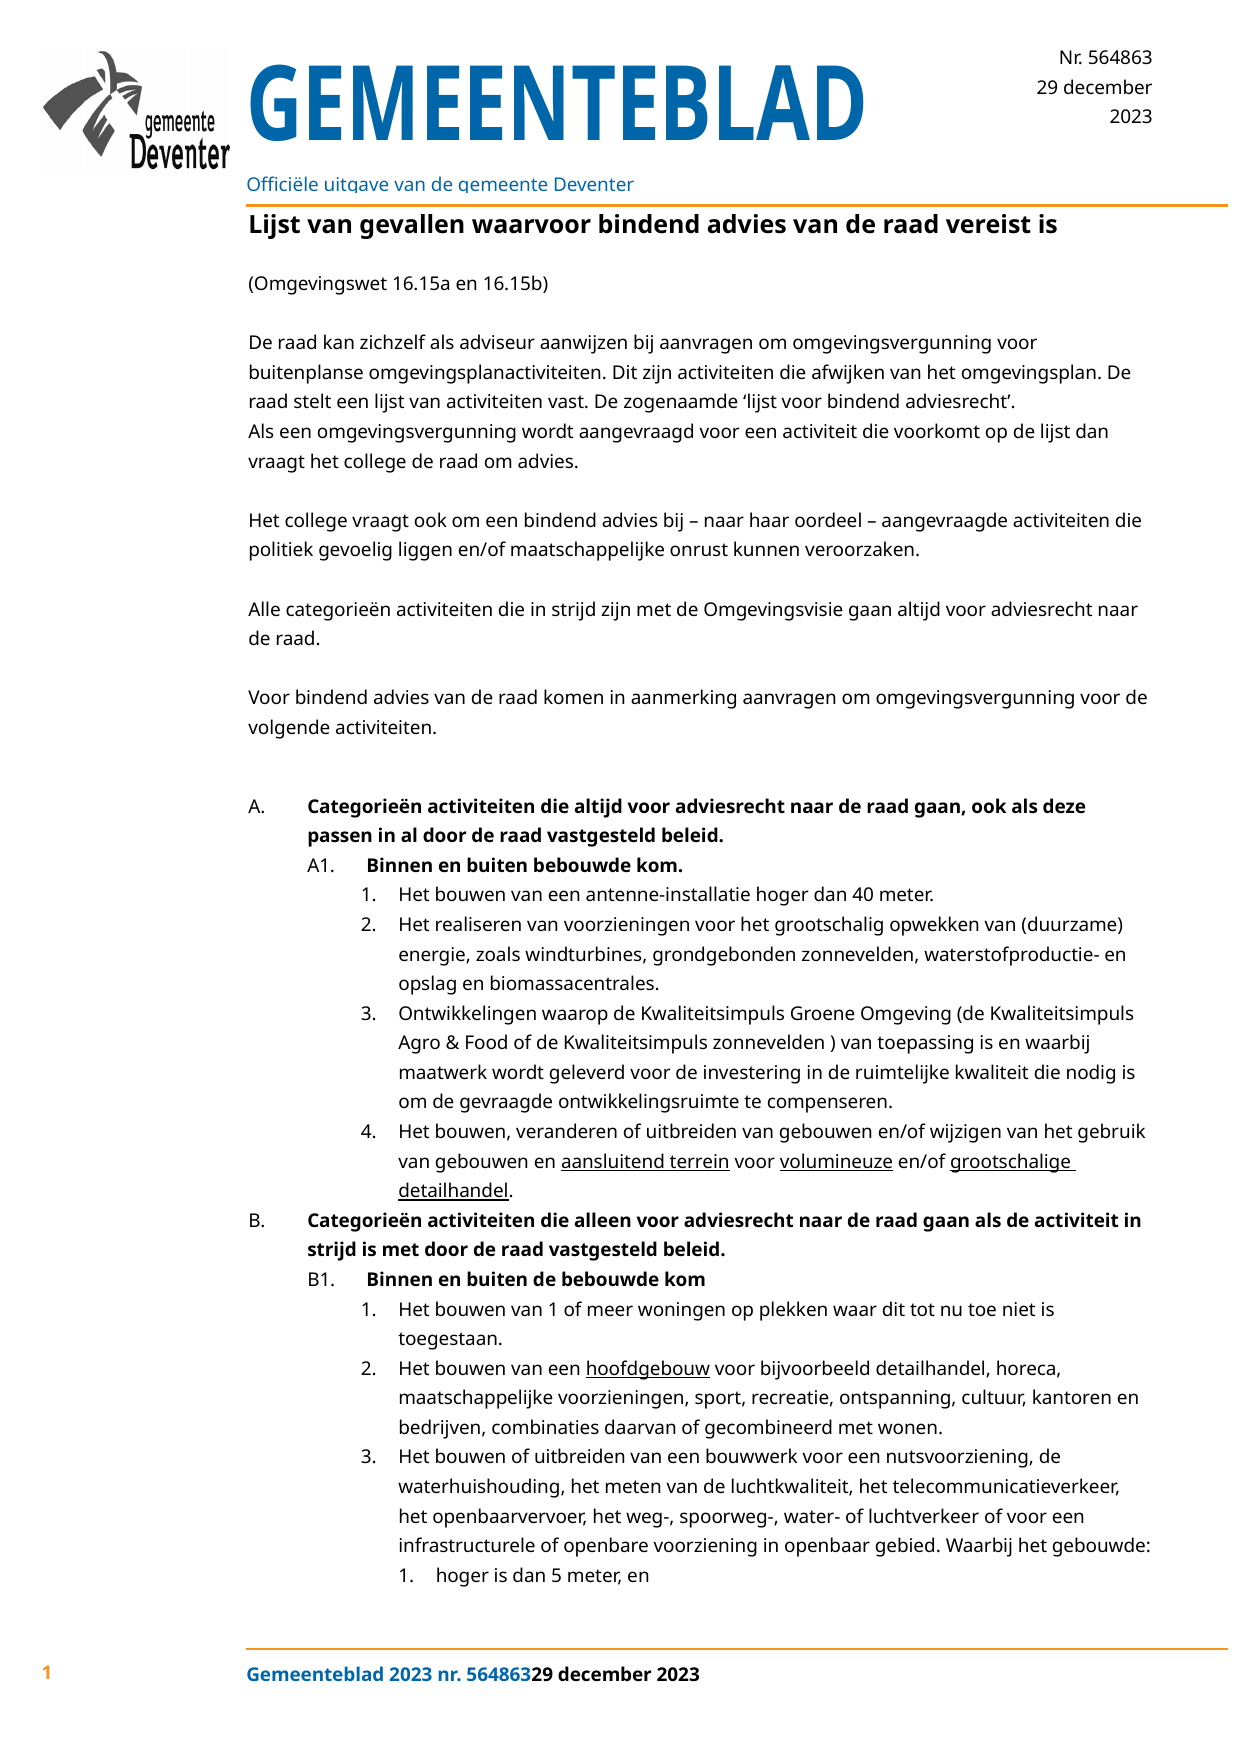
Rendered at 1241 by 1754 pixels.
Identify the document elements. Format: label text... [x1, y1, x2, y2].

list Binnen en buiten de bebouwde kom [307, 1266, 1152, 1292]
text (Omgevingswet 16.15a en 16.15b) [248, 270, 1152, 296]
list Categorieën activiteiten die alleen voor adviesrecht naar de raad gaan als de activiteit in strijd is met door de raad vastgesteld beleid. [248, 1207, 1152, 1262]
text Voor bindend advies van de raad komen in aanmerking aanvragen om omgevingsvergunning voor de volgende activiteiten. [248, 684, 1152, 740]
list Ontwikkelingen waarop de Kwaliteitsimpuls Groene Omgeving (de Kwaliteitsimpuls Agro & Food of de Kwaliteitsimpuls zonnevelden ) van toepassing is en waarbij maatwerk wordt geleverd voor de investering in de ruimtelijke kwaliteit die nodig is om de gevraagde ontwikkelingsruimte te compenseren. [361, 1000, 1152, 1114]
list Het realiseren van voorzieningen voor het grootschalig opwekken van (duurzame) energie, zoals windturbines, grondgebonden zonnevelden, waterstofproductie- en opslag en biomassacentrales. [361, 911, 1152, 996]
list Het bouwen, veranderen of uitbreiden van gebouwen en/of wijzigen van het gebruik van gebouwen en aansluitend terrein voor volumineuze en/of grootschalige detailhandel. [361, 1118, 1152, 1203]
list Het bouwen van een antenne-installatie hoger dan 40 meter. [361, 882, 1152, 907]
text Lijst van gevallen waarvoor bindend advies van de raad vereist is [248, 207, 1152, 241]
picture [41, 47, 231, 172]
text Alle categorieën activiteiten die in strijd zijn met de Omgevingsvisie gaan altijd voor adviesrecht naar de raad. [248, 596, 1152, 651]
list Het bouwen van 1 of meer woningen op plekken waar dit tot nu toe niet is toegestaan. [361, 1296, 1152, 1351]
list hoger is dan 5 meter, en [398, 1562, 1152, 1588]
text De raad kan zichzelf als adviseur aanwijzen bij aanvragen om omgevingsvergunning voor buitenplanse omgevingsplanactiviteiten. Dit zijn activiteiten die afwijken van het omgevingsplan. De raad stelt een lijst van activiteiten vast. De zogenaamde ‘lijst voor bindend adviesrecht’. [248, 329, 1152, 414]
text Het college vraagt ook om een bindend advies bij – naar haar oordeel – aangevraagde activiteiten die politiek gevoelig liggen en/of maatschappelijke onrust kunnen veroorzaken. [248, 507, 1152, 562]
list Het bouwen of uitbreiden van een bouwwerk voor een nutsvoorziening, de waterhuishouding, het meten van de luchtkwaliteit, het telecommunicatieverkeer, het openbaarvervoer, het weg-, spoorweg-, water- of luchtverkeer of voor een infrastructurele of openbare voorziening in openbaar gebied. Waarbij het gebouwde: [361, 1444, 1152, 1558]
text Als een omgevingsvergunning wordt aangevraagd voor een activiteit die voorkomt op de lijst dan vraagt het college de raad om advies. [248, 418, 1152, 473]
list Binnen en buiten bebouwde kom. [307, 852, 1152, 878]
list Categorieën activiteiten die altijd voor adviesrecht naar de raad gaan, ook als deze passen in al door de raad vastgesteld beleid. [248, 793, 1152, 848]
list Het bouwen van een hoofdgebouw voor bijvoorbeeld detailhandel, horeca, maatschappelijke voorzieningen, sport, recreatie, ontspanning, cultuur, kantoren en bedrijven, combinaties daarvan of gecombineerd met wonen. [361, 1355, 1152, 1440]
